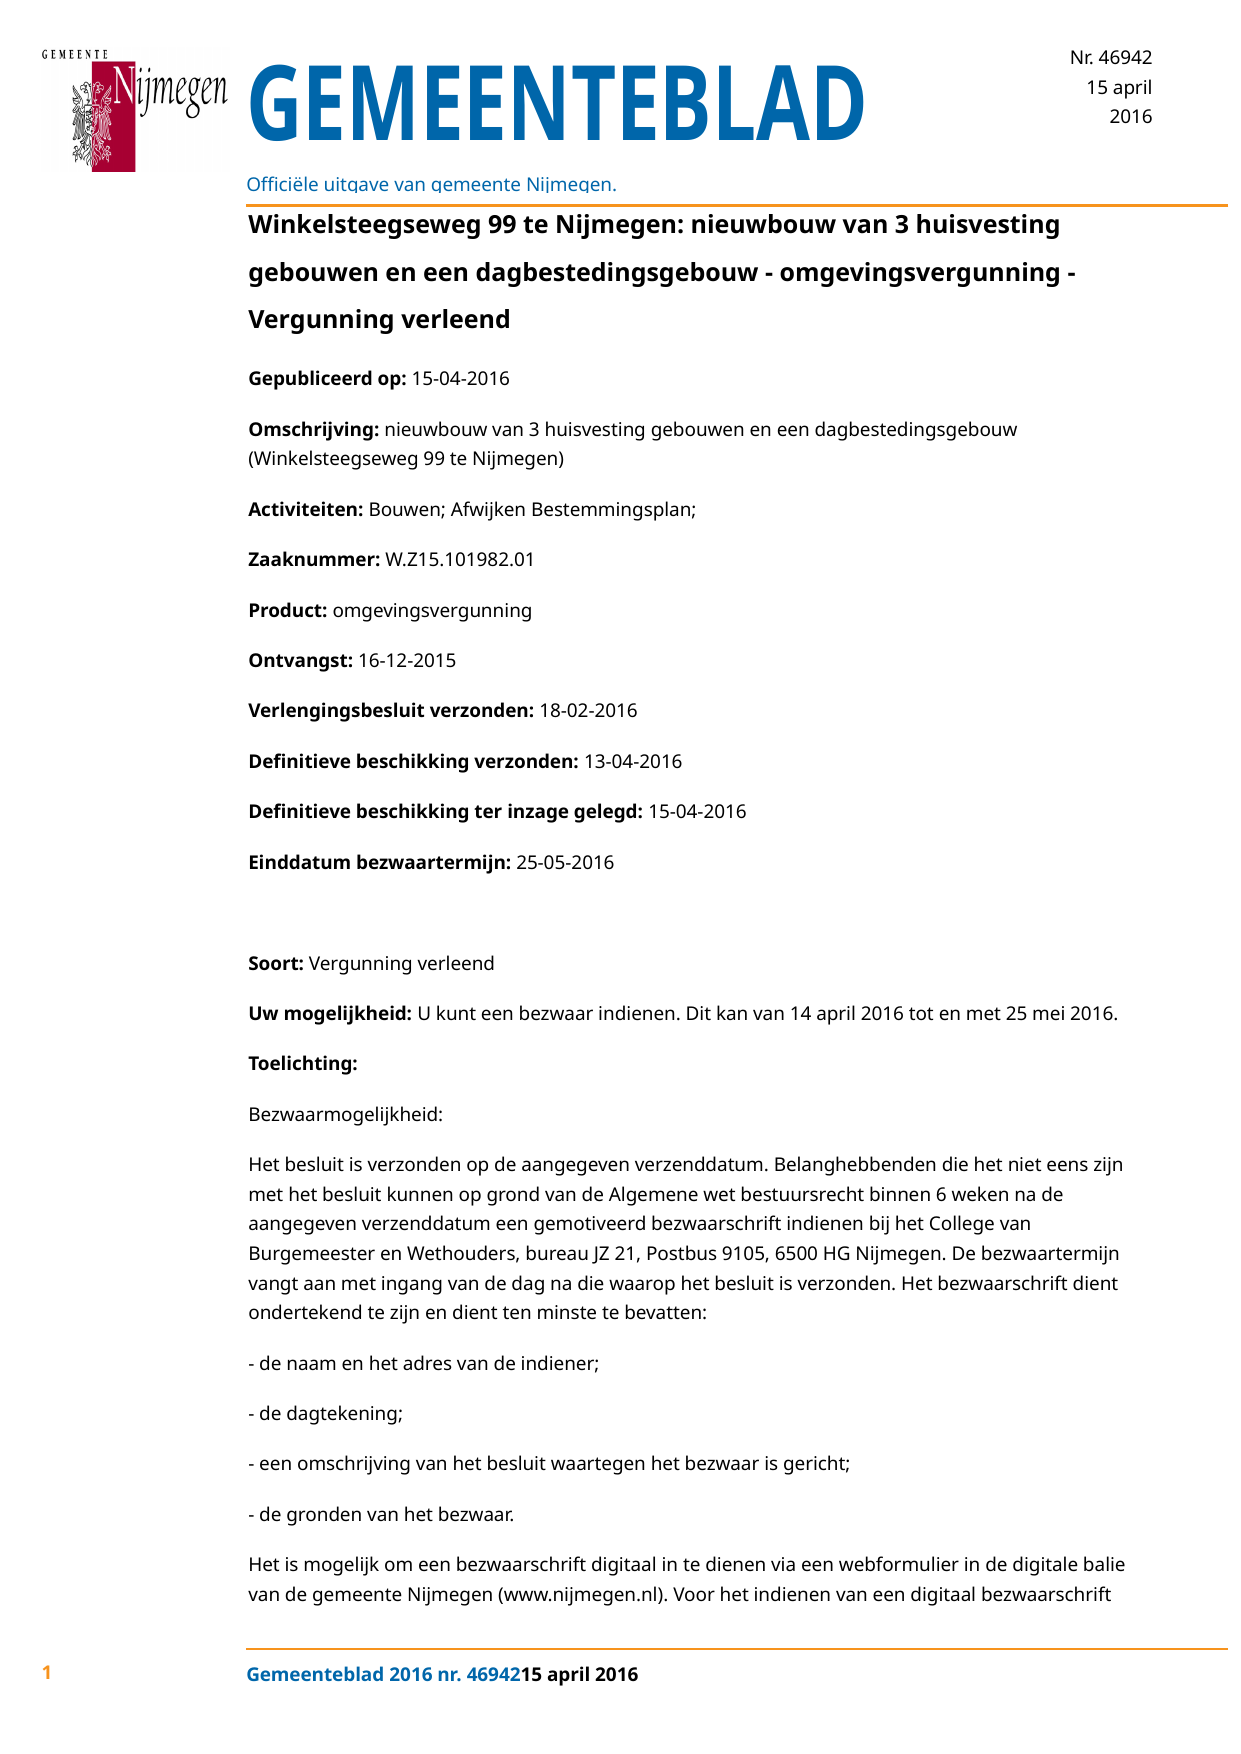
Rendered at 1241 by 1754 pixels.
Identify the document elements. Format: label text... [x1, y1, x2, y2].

text Definitieve beschikking verzonden: 13-04-2016 [248, 748, 1152, 774]
text Ontvangst: 16-12-2015 [248, 647, 1152, 673]
text Soort: Vergunning verleend [248, 950, 1152, 975]
text Het besluit is verzonden op de aangegeven verzenddatum. Belanghebbenden die het niet eens zijn met het besluit kunnen op grond van de Algemene wet bestuursrecht binnen 6 weken na de aangegeven verzenddatum een gemotiveerd bezwaarschrift indienen bij het College van Burgemeester en Wethouders, bureau JZ 21, Postbus 9105, 6500 HG Nijmegen. De bezwaartermijn vangt aan met ingang van de dag na die waarop het besluit is verzonden. Het bezwaarschrift dient ondertekend te zijn en dient ten minste te bevatten: [248, 1151, 1152, 1325]
text Bezwaarmogelijkheid: [248, 1101, 1152, 1127]
picture [41, 47, 231, 172]
text - de naam en het adres van de indiener; [248, 1350, 1152, 1375]
text Gepubliceerd op: 15-04-2016 [248, 366, 1152, 391]
text Uw mogelijkheid: U kunt een bezwaar indienen. Dit kan van 14 april 2016 tot en met 25 mei 2016. [248, 1000, 1152, 1026]
text Definitieve beschikking ter inzage gelegd: 15-04-2016 [248, 798, 1152, 824]
text - de gronden van het bezwaar. [248, 1501, 1152, 1527]
text Product: omgevingsvergunning [248, 597, 1152, 622]
text Zaaknummer: W.Z15.101982.01 [248, 546, 1152, 572]
text - een omschrijving van het besluit waartegen het bezwaar is gericht; [248, 1451, 1152, 1476]
text Omschrijving: nieuwbouw van 3 huisvesting gebouwen en een dagbestedingsgebouw (Winkelsteegseweg 99 te Nijmegen) [248, 416, 1152, 471]
text Het is mogelijk om een bezwaarschrift digitaal in te dienen via een webformulier in de digitale balie van de gemeente Nijmegen (www.nijmegen.nl). Voor het indienen van een digitaal bezwaarschrift [248, 1551, 1152, 1607]
text Winkelsteegseweg 99 te Nijmegen: nieuwbouw van 3 huisvesting gebouwen en een dagbestedingsgebouw - omgevingsvergunning - Vergunning verleend [248, 207, 1152, 336]
text Einddatum bezwaartermijn: 25-05-2016 [248, 849, 1152, 874]
text Verlengingsbesluit verzonden: 18-02-2016 [248, 698, 1152, 723]
text Toelichting: [248, 1051, 1152, 1076]
text - de dagtekening; [248, 1400, 1152, 1426]
text Activiteiten: Bouwen; Afwijken Bestemmingsplan; [248, 496, 1152, 522]
